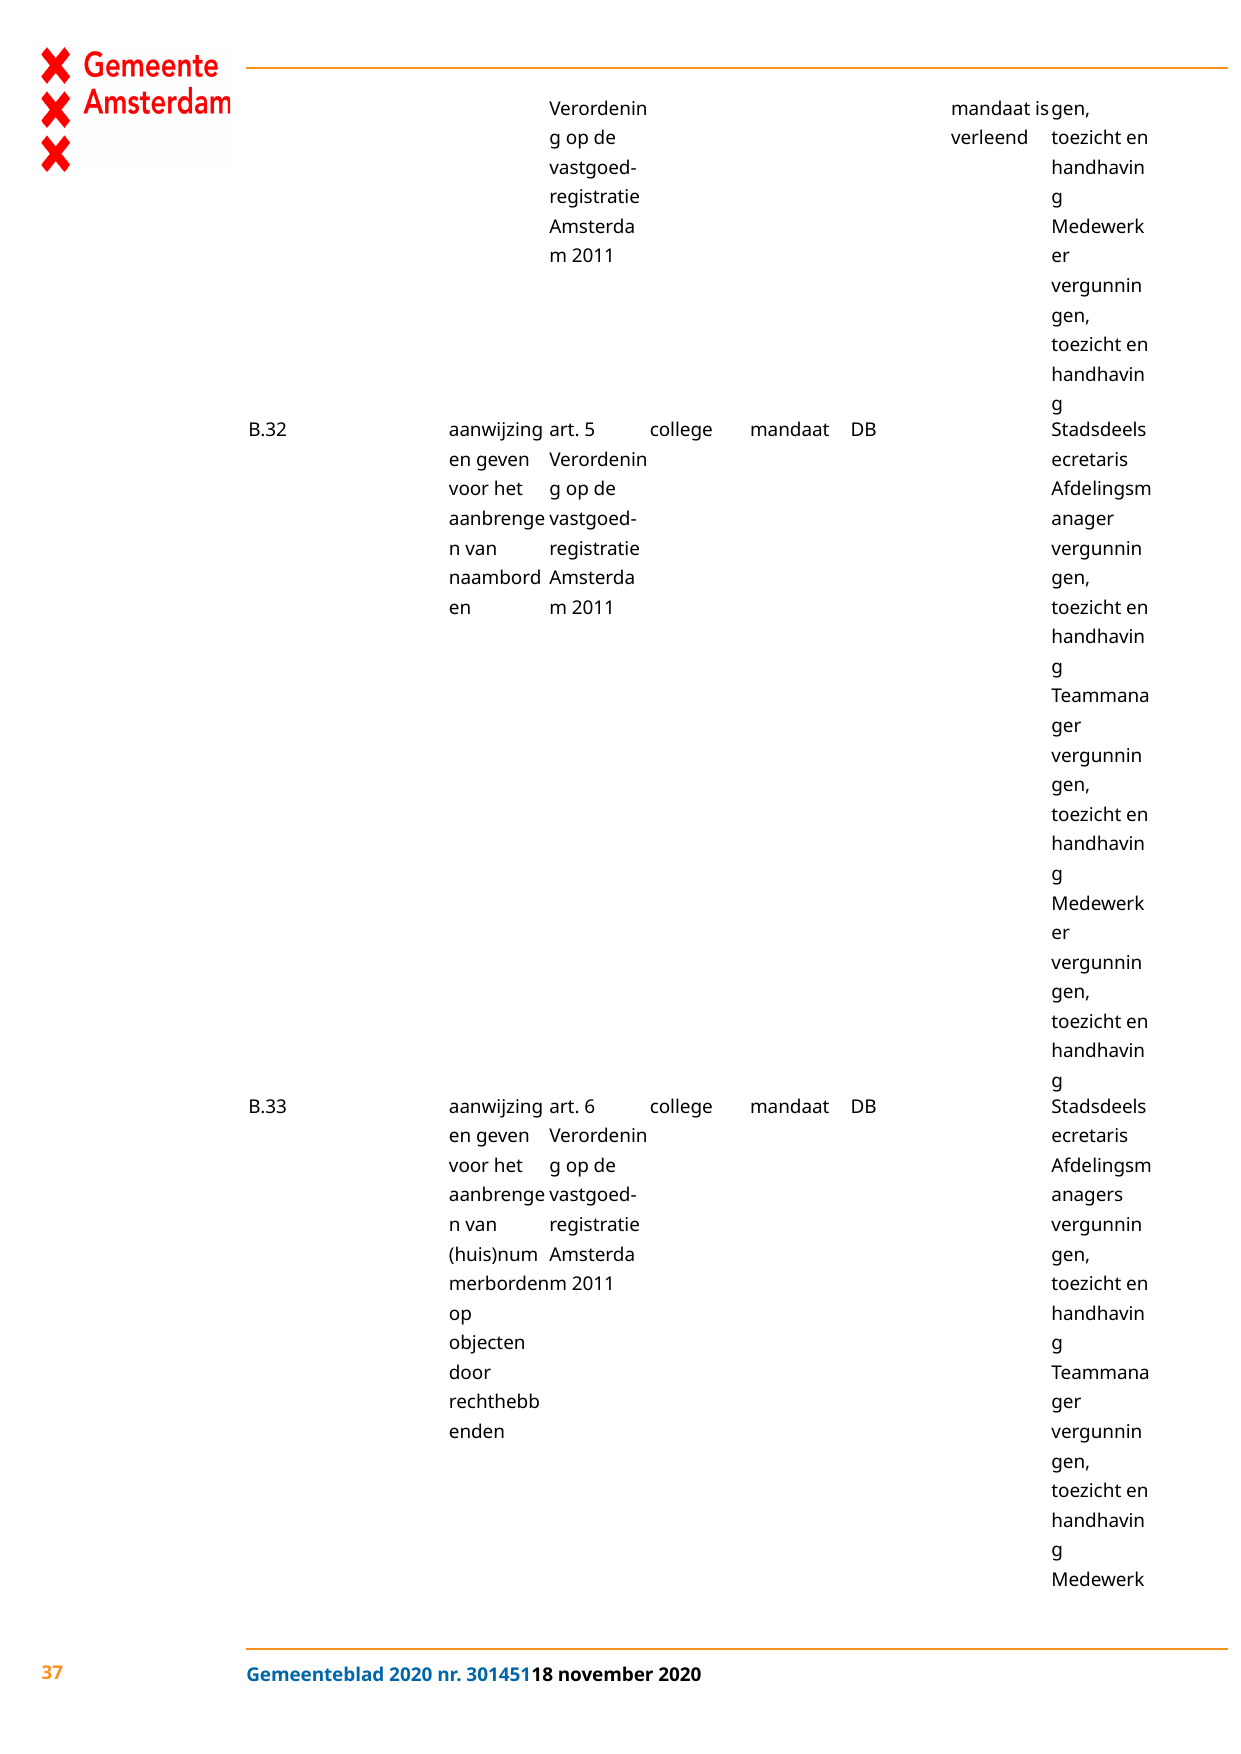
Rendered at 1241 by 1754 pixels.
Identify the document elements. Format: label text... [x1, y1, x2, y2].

table_cell [650, 95, 750, 416]
picture [41, 47, 231, 172]
table_cell [951, 1093, 1051, 1592]
table_cell aanwijzingen geven voor het aanbrengen van (huis)nummerborden op objecten door rechthebbenden [449, 1093, 549, 1592]
table_cell art. 5 Verordening op de vastgoed- registratie Amsterdam 2011 [549, 416, 649, 1093]
table_cell mandaat [750, 1093, 850, 1592]
table_cell gen, toezicht en handhaving Medewerker vergunningen, toezicht en handhaving [1051, 95, 1152, 416]
table_cell [850, 95, 951, 416]
table_cell [951, 416, 1051, 1093]
table_cell DB [850, 1093, 951, 1592]
table_cell B.32 [248, 416, 449, 1093]
table_cell mandaat is verleend [951, 95, 1051, 416]
table_cell art. 6 Verordening op de vastgoed-registratie Amsterdam 2011 [549, 1093, 649, 1592]
table_cell DB [850, 416, 951, 1093]
table_cell aanwijzingen geven voor het aanbrengen van naamborden [449, 416, 549, 1093]
table_cell Stadsdeelsecretaris Afdelingsmanager vergunningen, toezicht en handhaving Teammanager vergunningen, toezicht en handhaving Medewerker vergunningen, toezicht en handhaving [1051, 416, 1152, 1093]
table_cell [449, 95, 549, 416]
table_cell B.33 [248, 1093, 449, 1592]
table_cell college [650, 1093, 750, 1592]
table_cell [248, 95, 449, 416]
table_cell Verordening op de vastgoed-registratie Amsterdam 2011 [549, 95, 649, 416]
table_cell mandaat [750, 416, 850, 1093]
table_cell [750, 95, 850, 416]
table_cell college [650, 416, 750, 1093]
table_cell Stadsdeelsecretaris Afdelingsmanagers vergunningen, toezicht en handhaving Teammanager vergunningen, toezicht en handhaving Medewerk [1051, 1093, 1152, 1592]
